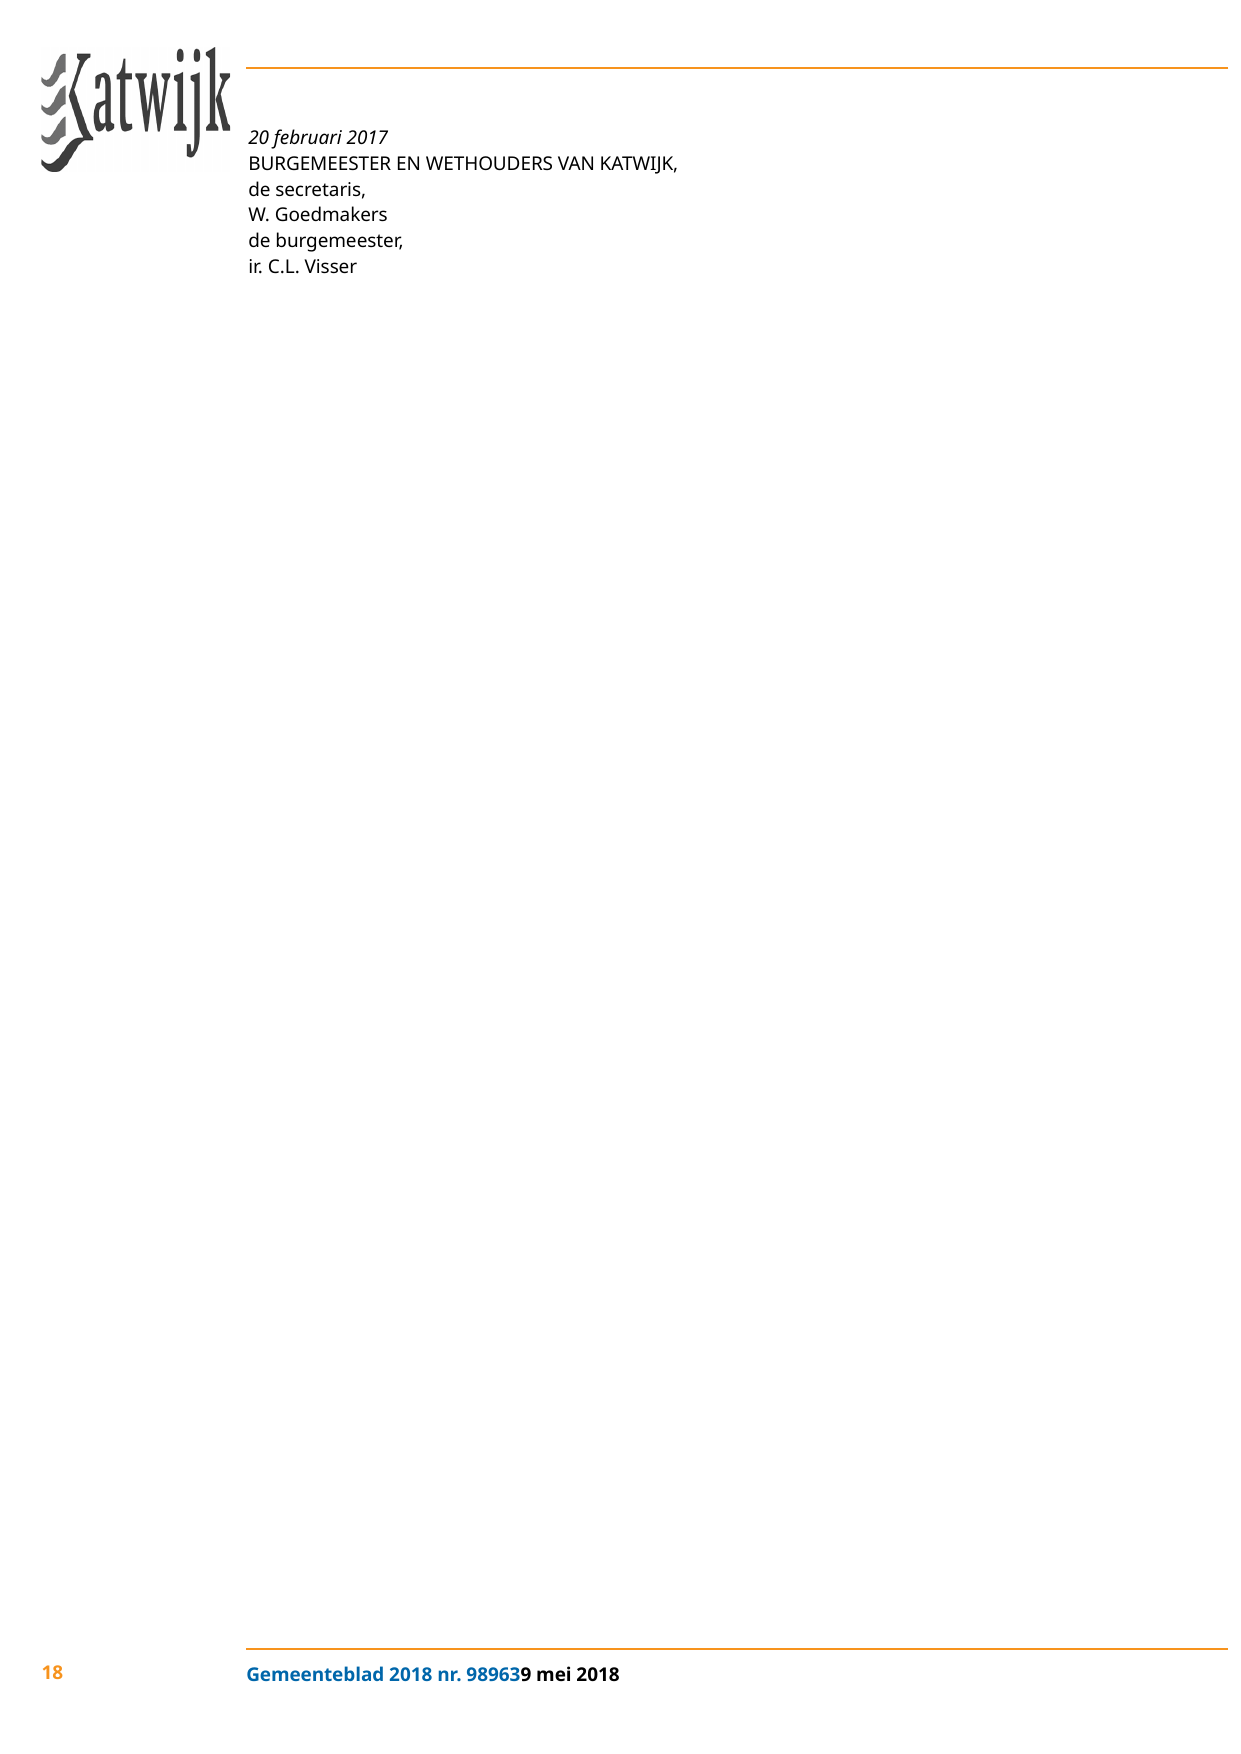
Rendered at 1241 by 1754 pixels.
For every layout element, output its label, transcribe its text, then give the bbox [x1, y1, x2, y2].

text 20 februari 2017 [248, 124, 1152, 150]
text de burgemeester, [248, 227, 1152, 253]
text ir. C.L. Visser [248, 253, 1152, 279]
text W. Goedmakers [248, 202, 1152, 227]
picture [41, 47, 231, 172]
text de secretaris, [248, 176, 1152, 202]
text BURGEMEESTER EN WETHOUDERS VAN KATWIJK, [248, 150, 1152, 176]
